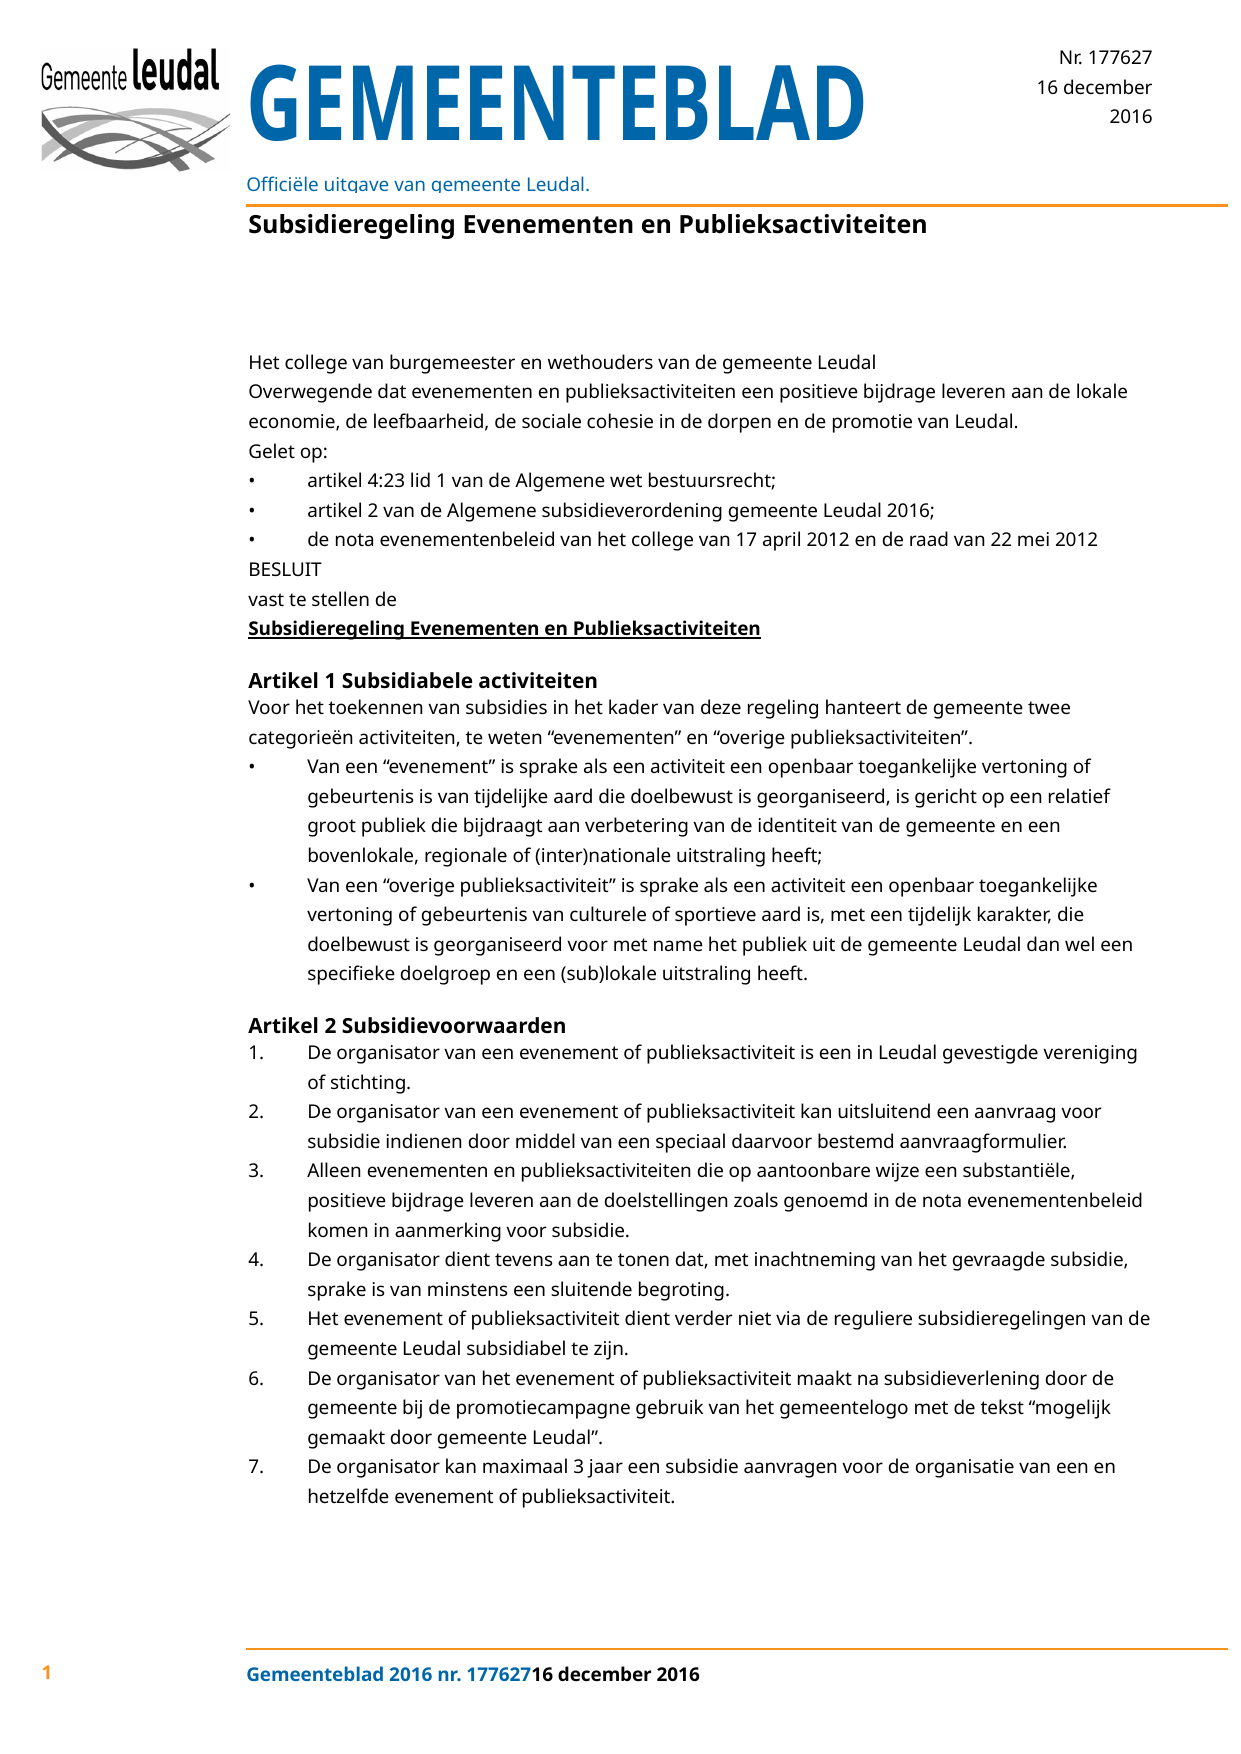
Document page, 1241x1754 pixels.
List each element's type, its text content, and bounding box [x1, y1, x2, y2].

list Van een “evenement” is sprake als een activiteit een openbaar toegankelijke vertoning of gebeurtenis is van tijdelijke aard die doelbewust is georganiseerd, is gericht op een relatief groot publiek die bijdraagt aan verbetering van de identiteit van de gemeente en een bovenlokale, regionale of (inter)nationale uitstraling heeft; [248, 753, 1152, 868]
text Subsidieregeling Evenementen en Publieksactiviteiten [248, 615, 1152, 641]
picture [41, 47, 231, 172]
text Het college van burgemeester en wethouders van de gemeente Leudal [248, 349, 1152, 375]
text Gelet op: [248, 438, 1152, 464]
list artikel 4:23 lid 1 van de Algemene wet bestuursrecht; [248, 467, 1152, 493]
text Artikel 2 Subsidievoorwaarden [248, 1011, 1152, 1039]
text Artikel 1 Subsidiabele activiteiten [248, 666, 1152, 694]
list Alleen evenementen en publieksactiviteiten die op aantoonbare wijze een substantiële, positieve bijdrage leveren aan de doelstellingen zoals genoemd in de nota evenementenbeleid komen in aanmerking voor subsidie. [248, 1158, 1152, 1243]
text Overwegende dat evenementen en publieksactiviteiten een positieve bijdrage leveren aan de lokale economie, de leefbaarheid, de sociale cohesie in de dorpen en de promotie van Leudal. [248, 379, 1152, 434]
list de nota evenementenbeleid van het college van 17 april 2012 en de raad van 22 mei 2012 [248, 527, 1152, 552]
text BESLUIT [248, 556, 1152, 582]
list artikel 2 van de Algemene subsidieverordening gemeente Leudal 2016; [248, 497, 1152, 523]
text Voor het toekennen van subsidies in het kader van deze regeling hanteert de gemeente twee categorieën activiteiten, te weten “evenementen” en “overige publieksactiviteiten”. [248, 694, 1152, 749]
list De organisator van het evenement of publieksactiviteit maakt na subsidieverlening door de gemeente bij de promotiecampagne gebruik van het gemeentelogo met de tekst “mogelijk gemaakt door gemeente Leudal”. [248, 1365, 1152, 1450]
list De organisator dient tevens aan te tonen dat, met inachtneming van het gevraagde subsidie, sprake is van minstens een sluitende begroting. [248, 1246, 1152, 1302]
list Van een “overige publieksactiviteit” is sprake als een activiteit een openbaar toegankelijke vertoning of gebeurtenis van culturele of sportieve aard is, met een tijdelijk karakter, die doelbewust is georganiseerd voor met name het publiek uit de gemeente Leudal dan wel een specifieke doelgroep en een (sub)lokale uitstraling heeft. [248, 872, 1152, 986]
text Subsidieregeling Evenementen en Publieksactiviteiten [248, 207, 1152, 241]
list De organisator van een evenement of publieksactiviteit is een in Leudal gevestigde vereniging of stichting. [248, 1039, 1152, 1095]
list De organisator van een evenement of publieksactiviteit kan uitsluitend een aanvraag voor subsidie indienen door middel van een speciaal daarvoor bestemd aanvraagformulier. [248, 1098, 1152, 1154]
text vast te stellen de [248, 586, 1152, 612]
list De organisator kan maximaal 3 jaar een subsidie aanvragen voor de organisatie van een en hetzelfde evenement of publieksactiviteit. [248, 1453, 1152, 1509]
list Het evenement of publieksactiviteit dient verder niet via de reguliere subsidieregelingen van de gemeente Leudal subsidiabel te zijn. [248, 1306, 1152, 1361]
